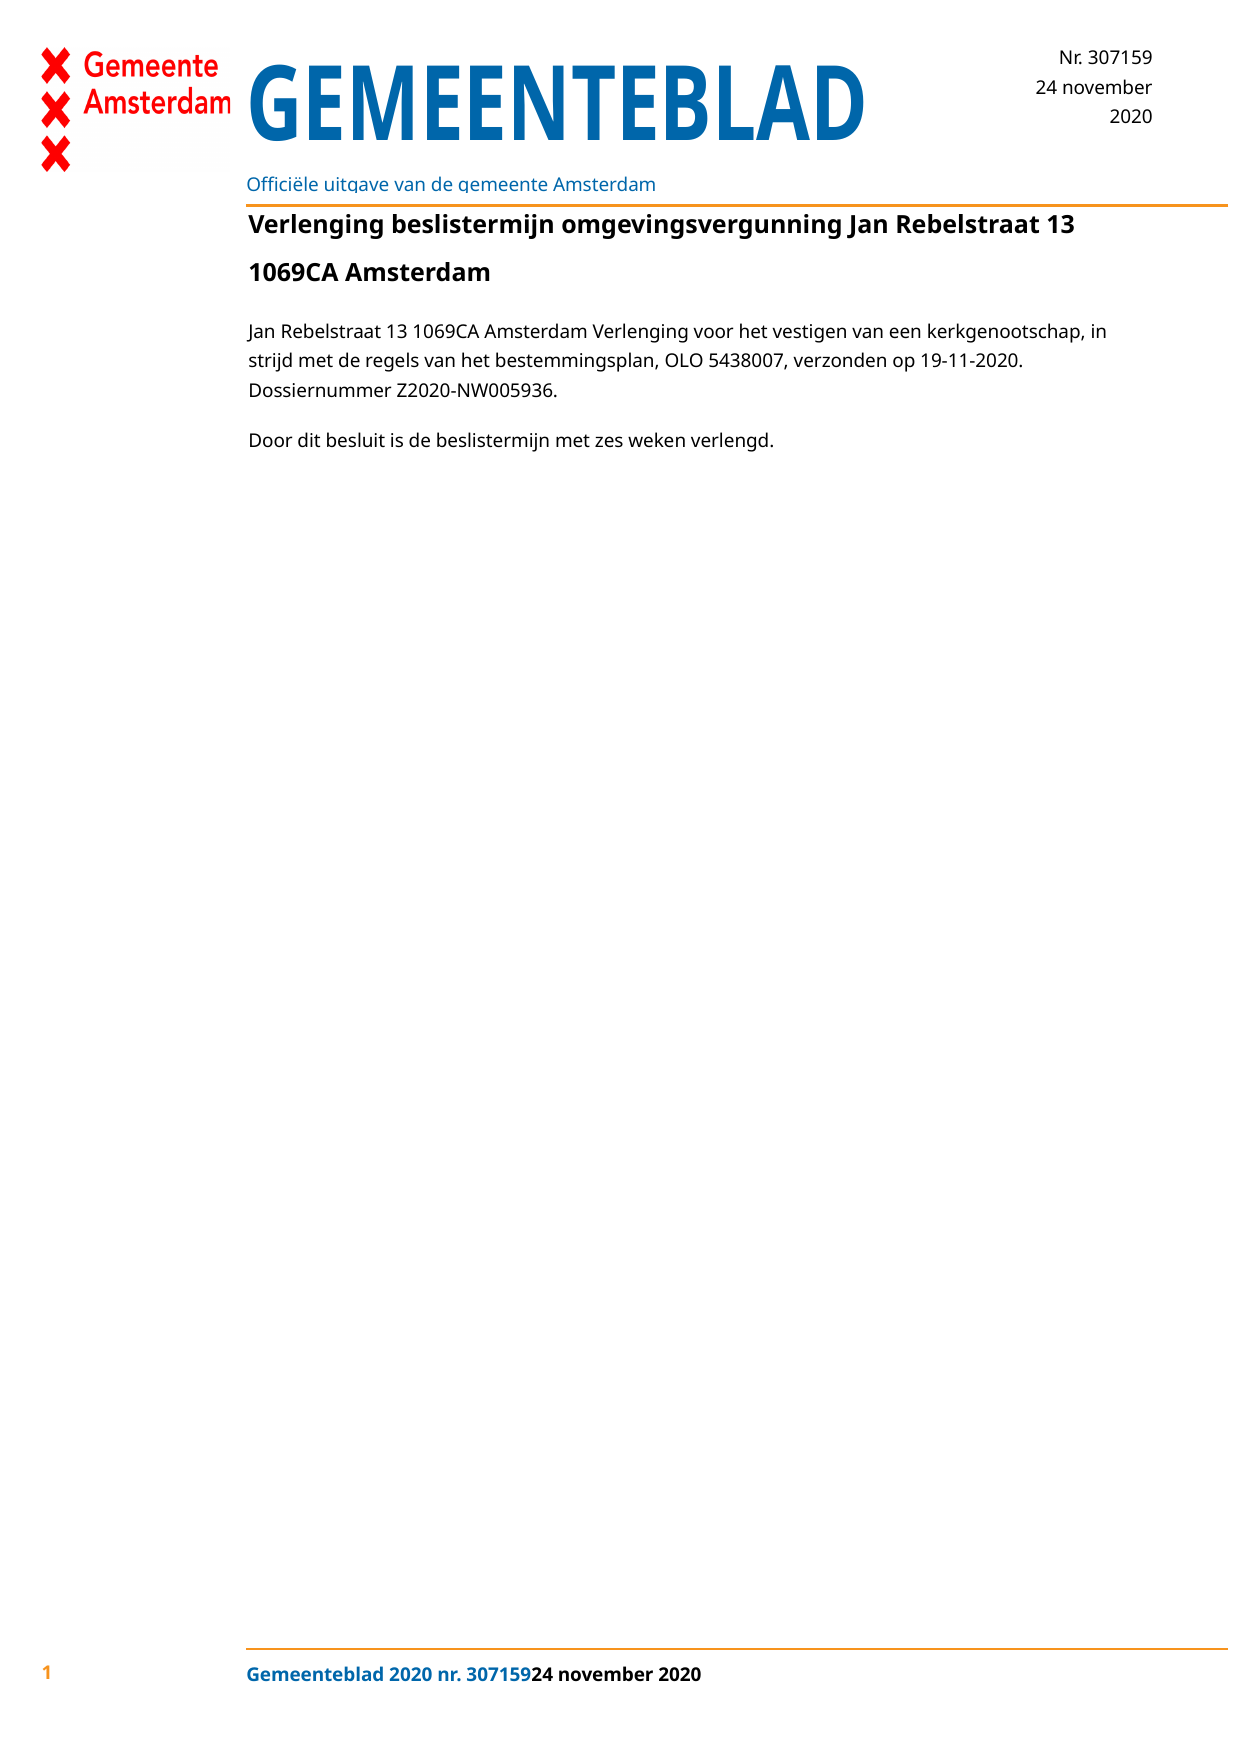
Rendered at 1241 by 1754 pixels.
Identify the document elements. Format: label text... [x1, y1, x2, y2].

picture [41, 47, 231, 172]
text Verlenging beslistermijn omgevingsvergunning Jan Rebelstraat 13 1069CA Amsterdam [248, 207, 1152, 288]
text Door dit besluit is de beslistermijn met zes weken verlengd. [248, 427, 1152, 453]
text Jan Rebelstraat 13 1069CA Amsterdam Verlenging voor het vestigen van een kerkgenootschap, in strijd met de regels van het bestemmingsplan, OLO 5438007, verzonden op 19-11-2020. Dossiernummer Z2020-NW005936. [248, 318, 1152, 403]
